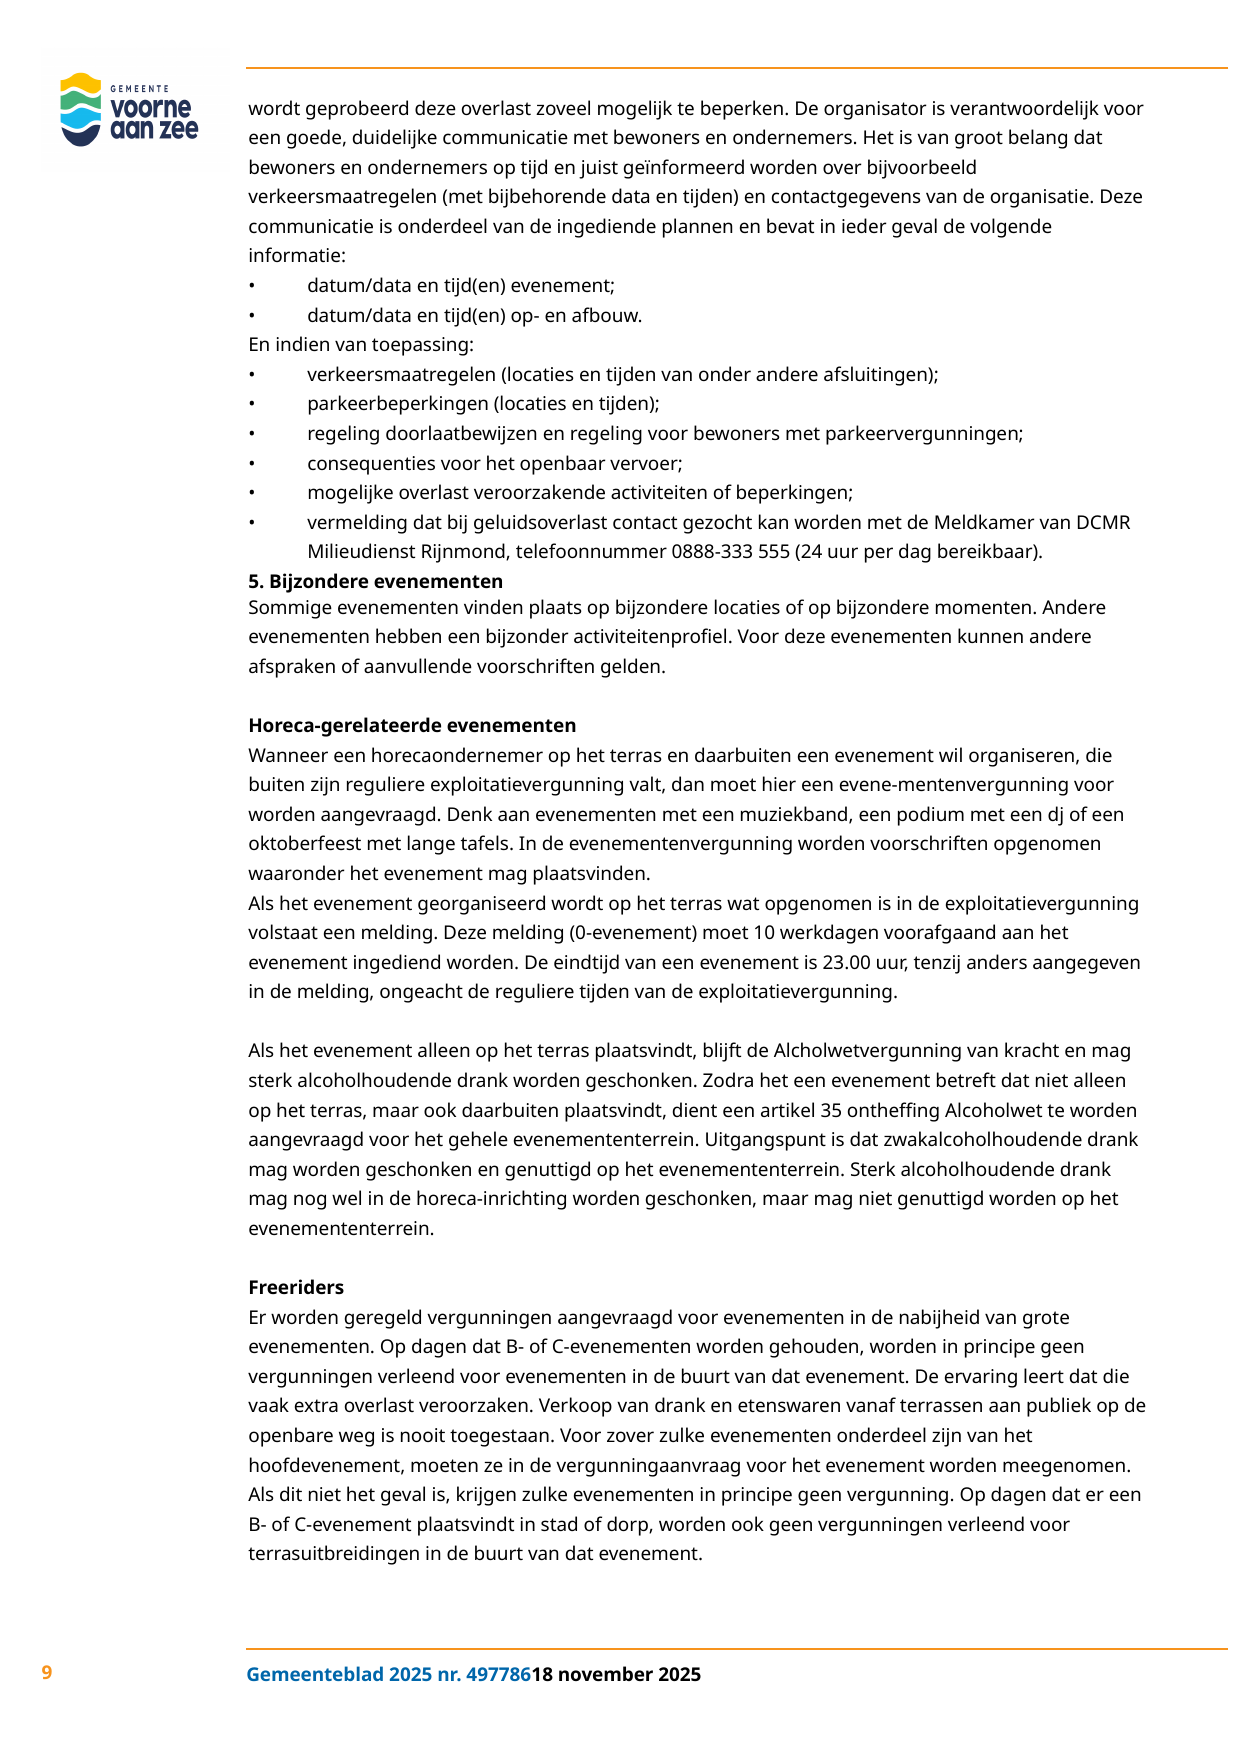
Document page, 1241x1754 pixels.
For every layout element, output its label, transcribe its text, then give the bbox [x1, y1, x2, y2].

list vermelding dat bij geluidsoverlast contact gezocht kan worden met de Meldkamer van DCMR Milieudienst Rijnmond, telefoonnummer 0888-333 555 (24 uur per dag bereikbaar). [248, 509, 1152, 564]
list verkeersmaatregelen (locaties en tijden van onder andere afsluitingen); [248, 361, 1152, 387]
list datum/data en tijd(en) op- en afbouw. [248, 302, 1152, 328]
text Freeriders [248, 1274, 1152, 1300]
text Als het evenement alleen op het terras plaatsvindt, blijft de Alcholwetvergunning van kracht en mag sterk alcoholhoudende drank worden geschonken. Zodra het een evenement betreft dat niet alleen op het terras, maar ook daarbuiten plaatsvindt, dient een artikel 35 ontheffing Alcoholwet te worden aangevraagd voor het gehele evenemententerrein. Uitgangspunt is dat zwakalcoholhoudende drank mag worden geschonken en genuttigd op het evenemententerrein. Sterk alcoholhoudende drank mag nog wel in de horeca-inrichting worden geschonken, maar mag niet genuttigd worden op het evenemententerrein. [248, 1038, 1152, 1241]
text 5. Bijzondere evenementen [248, 568, 1152, 594]
list consequenties voor het openbaar vervoer; [248, 450, 1152, 476]
list mogelijke overlast veroorzakende activiteiten of beperkingen; [248, 479, 1152, 505]
list datum/data en tijd(en) evenement; [248, 272, 1152, 298]
list parkeerbeperkingen (locaties en tijden); [248, 391, 1152, 416]
text En indien van toepassing: [248, 331, 1152, 357]
text Horeca-gerelateerde evenementen [248, 712, 1152, 738]
picture [41, 47, 231, 172]
text Wanneer een horecaondernemer op het terras en daarbuiten een evenement wil organiseren, die buiten zijn reguliere exploitatievergunning valt, dan moet hier een evene-mentenvergunning voor worden aangevraagd. Denk aan evenementen met een muziekband, een podium met een dj of een oktoberfeest met lange tafels. In de evenementenvergunning worden voorschriften opgenomen waaronder het evenement mag plaatsvinden. [248, 742, 1152, 886]
text Er worden geregeld vergunningen aangevraagd voor evenementen in de nabijheid van grote evenementen. Op dagen dat B- of C-evenementen worden gehouden, worden in principe geen vergunningen verleend voor evenementen in de buurt van dat evenement. De ervaring leert dat die vaak extra overlast veroorzaken. Verkoop van drank en etenswaren vanaf terrassen aan publiek op de openbare weg is nooit toegestaan. Voor zover zulke evenementen onderdeel zijn van het hoofdevenement, moeten ze in de vergunningaanvraag voor het evenement worden meegenomen. Als dit niet het geval is, krijgen zulke evenementen in principe geen vergunning. Op dagen dat er een B- of C-evenement plaatsvindt in stad of dorp, worden ook geen vergunningen verleend voor terrasuitbreidingen in de buurt van dat evenement. [248, 1304, 1152, 1566]
list regeling doorlaatbewijzen en regeling voor bewoners met parkeervergunningen; [248, 420, 1152, 446]
text Als het evenement georganiseerd wordt op het terras wat opgenomen is in de exploitatievergunning volstaat een melding. Deze melding (0-evenement) moet 10 werkdagen voorafgaand aan het evenement ingediend worden. De eindtijd van een evenement is 23.00 uur, tenzij anders aangegeven in de melding, ongeacht de reguliere tijden van de exploitatievergunning. [248, 890, 1152, 1004]
text wordt geprobeerd deze overlast zoveel mogelijk te beperken. De organisator is verantwoordelijk voor een goede, duidelijke communicatie met bewoners en ondernemers. Het is van groot belang dat bewoners en ondernemers op tijd en juist geïnformeerd worden over bijvoorbeeld verkeersmaatregelen (met bijbehorende data en tijden) en contactgegevens van de organisatie. Deze communicatie is onderdeel van de ingediende plannen en bevat in ieder geval de volgende informatie: [248, 95, 1152, 268]
text Sommige evenementen vinden plaats op bijzondere locaties of op bijzondere momenten. Andere evenementen hebben een bijzonder activiteitenprofiel. Voor deze evenementen kunnen andere afspraken of aanvullende voorschriften gelden. [248, 594, 1152, 679]
